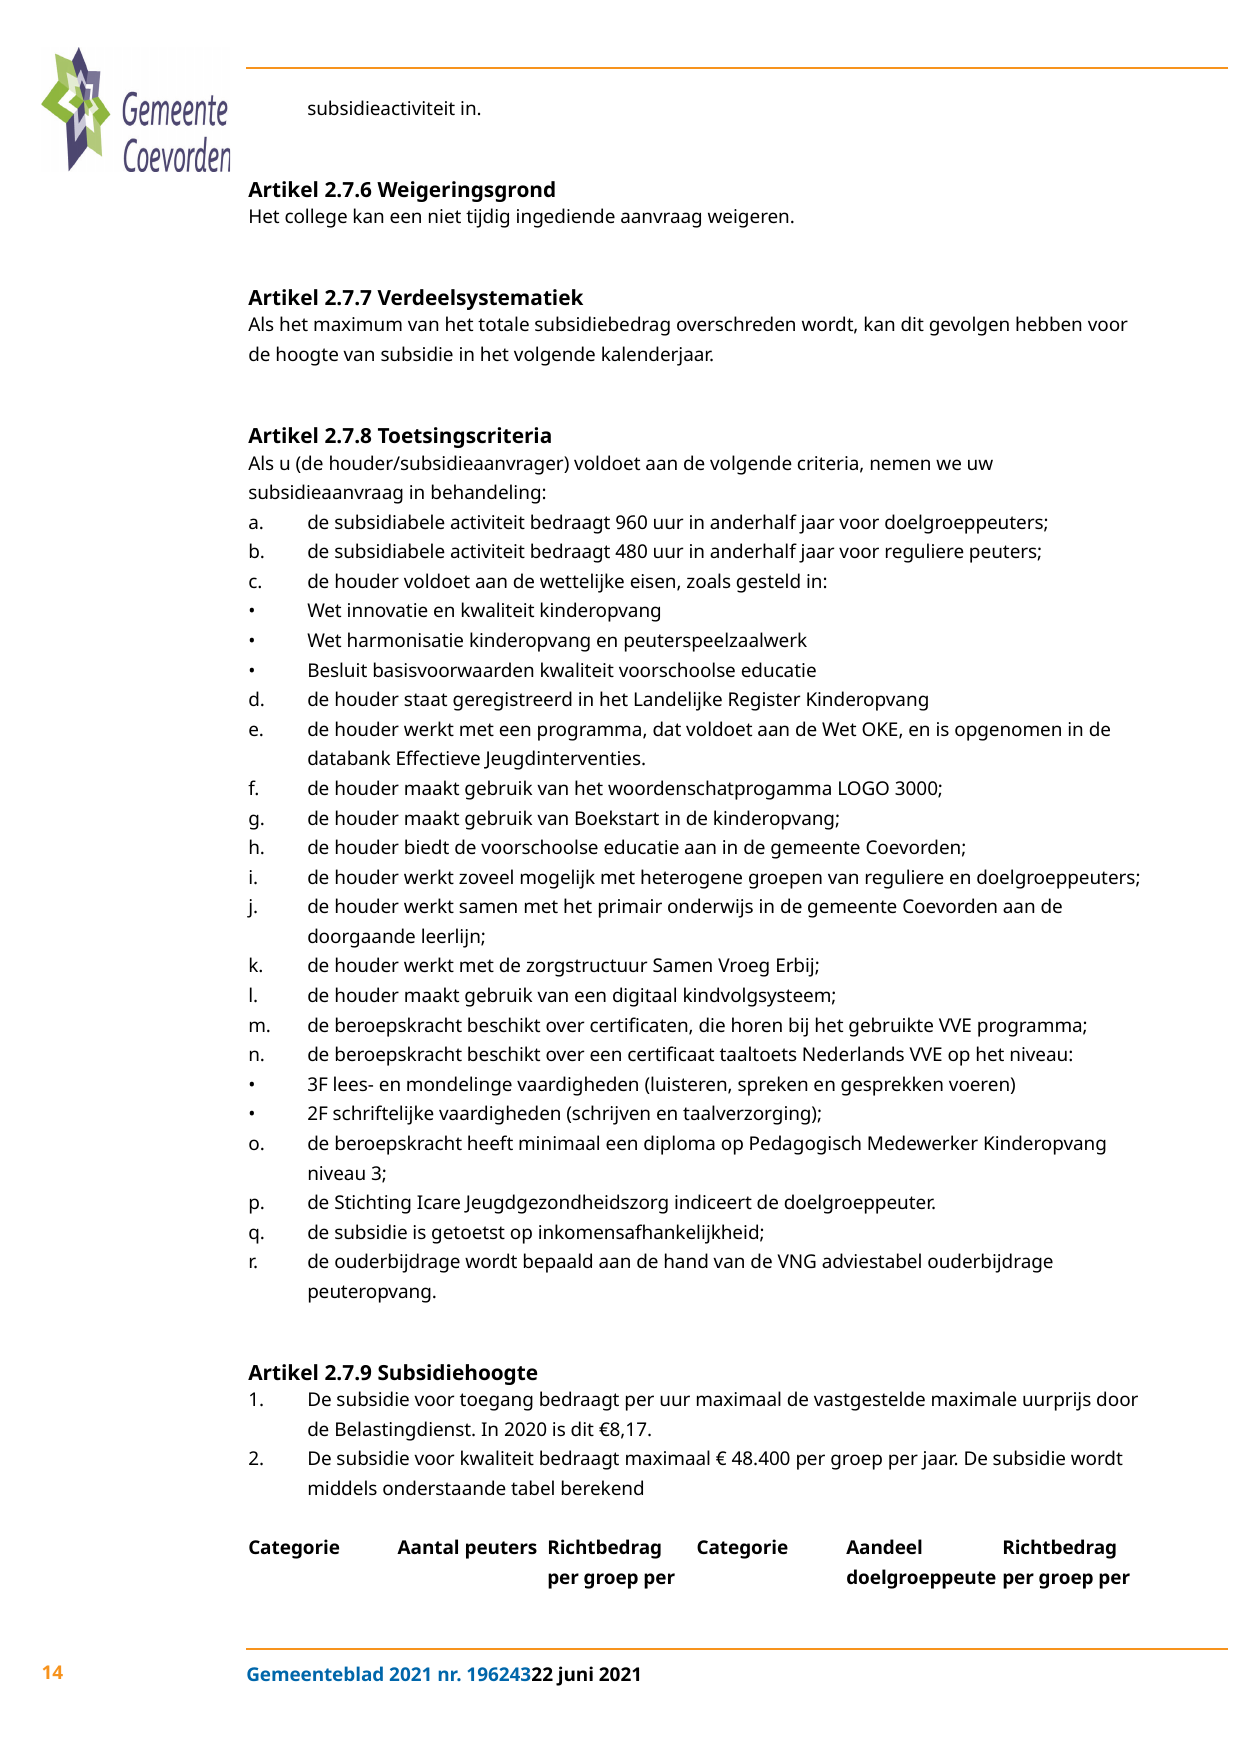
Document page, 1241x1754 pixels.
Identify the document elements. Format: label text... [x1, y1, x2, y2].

list de subsidiabele activiteit bedraagt 960 uur in anderhalf jaar voor doelgroeppeuters; [248, 509, 1152, 534]
list subsidieactiviteit in. [248, 95, 1152, 121]
text Het college kan een niet tijdig ingediende aanvraag weigeren. [248, 203, 1152, 229]
list de houder maakt gebruik van een digitaal kindvolgsysteem; [248, 982, 1152, 1008]
list Wet innovatie en kwaliteit kinderopvang [248, 598, 1152, 623]
table_header Categorie [696, 1535, 846, 1590]
table_header Richtbedrag per groep per [1002, 1535, 1152, 1590]
list 2F schriftelijke vaardigheden (schrijven en taalverzorging); [248, 1101, 1152, 1126]
table_header Categorie [248, 1535, 397, 1590]
text Artikel 2.7.9 Subsidiehoogte [248, 1358, 1152, 1386]
table_header Aantal peuters [398, 1535, 547, 1590]
list de beroepskracht heeft minimaal een diploma op Pedagogisch Medewerker Kinderopvang niveau 3; [248, 1130, 1152, 1185]
list Besluit basisvoorwaarden kwaliteit voorschoolse educatie [248, 657, 1152, 682]
list de houder werkt met een programma, dat voldoet aan de Wet OKE, en is opgenomen in de databank Effectieve Jeugdinterventies. [248, 716, 1152, 771]
list de Stichting Icare Jeugdgezondheidszorg indiceert de doelgroeppeuter. [248, 1189, 1152, 1215]
text Artikel 2.7.8 Toetsingscriteria [248, 421, 1152, 450]
table_header Richtbedrag per groep per [547, 1535, 696, 1590]
list de ouderbijdrage wordt bepaald aan de hand van de VNG adviestabel ouderbijdrage peuteropvang. [248, 1248, 1152, 1304]
list de houder werkt samen met het primair onderwijs in de gemeente Coevorden aan de doorgaande leerlijn; [248, 893, 1152, 949]
list de houder biedt de voorschoolse educatie aan in de gemeente Coevorden; [248, 834, 1152, 860]
list De subsidie voor toegang bedraagt per uur maximaal de vastgestelde maximale uurprijs door de Belastingdienst. In 2020 is dit €8,17. [248, 1386, 1152, 1442]
list de houder werkt zoveel mogelijk met heterogene groepen van reguliere en doelgroeppeuters; [248, 864, 1152, 889]
list de houder voldoet aan de wettelijke eisen, zoals gesteld in: [248, 568, 1152, 594]
text Artikel 2.7.6 Weigeringsgrond [248, 175, 1152, 203]
list de houder maakt gebruik van het woordenschatprogamma LOGO 3000; [248, 775, 1152, 801]
list de houder maakt gebruik van Boekstart in de kinderopvang; [248, 805, 1152, 830]
list Wet harmonisatie kinderopvang en peuterspeelzaalwerk [248, 627, 1152, 653]
list de subsidiabele activiteit bedraagt 480 uur in anderhalf jaar voor reguliere peuters; [248, 538, 1152, 564]
list 3F lees- en mondelinge vaardigheden (luisteren, spreken en gesprekken voeren) [248, 1071, 1152, 1097]
text Artikel 2.7.7 Verdeelsystematiek [248, 283, 1152, 312]
list De subsidie voor kwaliteit bedraagt maximaal € 48.400 per groep per jaar. De subsidie wordt middels onderstaande tabel berekend [248, 1446, 1152, 1501]
picture [41, 47, 231, 172]
list de houder staat geregistreerd in het Landelijke Register Kinderopvang [248, 686, 1152, 712]
list de beroepskracht beschikt over certificaten, die horen bij het gebruikte VVE programma; [248, 1012, 1152, 1037]
table_header Aandeel doelgroeppeute [846, 1535, 1002, 1590]
text Als u (de houder/subsidieaanvrager) voldoet aan de volgende criteria, nemen we uw subsidieaanvraag in behandeling: [248, 450, 1152, 505]
list de subsidie is getoetst op inkomensafhankelijkheid; [248, 1219, 1152, 1244]
text Als het maximum van het totale subsidiebedrag overschreden wordt, kan dit gevolgen hebben voor de hoogte van subsidie in het volgende kalenderjaar. [248, 312, 1152, 367]
list de houder werkt met de zorgstructuur Samen Vroeg Erbij; [248, 953, 1152, 978]
list de beroepskracht beschikt over een certificaat taaltoets Nederlands VVE op het niveau: [248, 1041, 1152, 1067]
